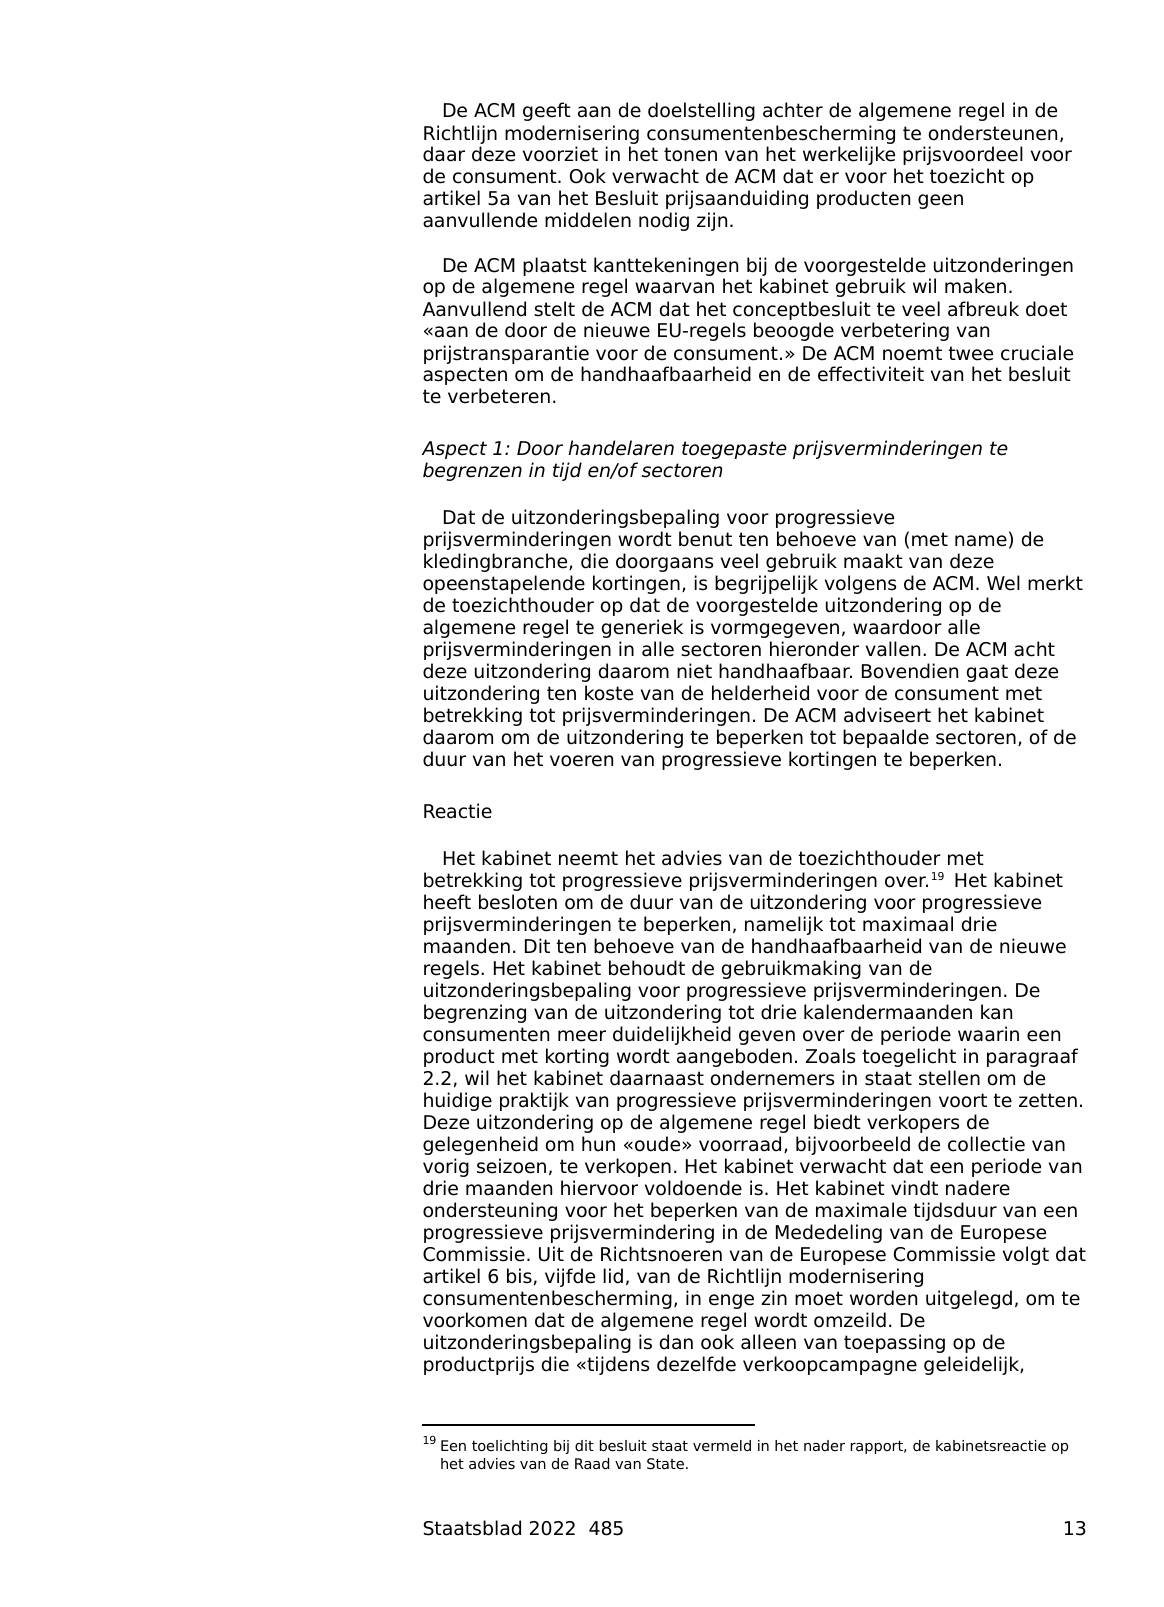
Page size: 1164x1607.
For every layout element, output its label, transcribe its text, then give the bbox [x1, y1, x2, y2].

subtitle Reactie [422, 801, 1087, 823]
text De ACM plaatst kanttekeningen bij de voorgestelde uitzonderingen op de algemene regel waarvan het kabinet gebruik wil maken. Aanvullend stelt de ACM dat het conceptbesluit te veel afbreuk doet «aan de door de nieuwe EU-regels beoogde verbetering van prijstransparantie voor de consument.» De ACM noemt twee cruciale aspecten om de handhaafbaarheid en de effectiviteit van het besluit te verbeteren. [422, 254, 1087, 408]
text Dat de uitzonderingsbepaling voor progressieve prijsverminderingen wordt benut ten behoeve van (met name) de kledingbranche, die doorgaans veel gebruik maakt van deze opeenstapelende kortingen, is begrijpelijk volgens de ACM. Wel merkt de toezichthouder op dat de voorgestelde uitzondering op de algemene regel te generiek is vormgegeven, waardoor alle prijsverminderingen in alle sectoren hieronder vallen. De ACM acht deze uitzondering daarom niet handhaafbaar. Bovendien gaat deze uitzondering ten koste van de helderheid voor de consument met betrekking tot prijsverminderingen. De ACM adviseert het kabinet daarom om de uitzondering te beperken tot bepaalde sectoren, of de duur van het voeren van progressieve kortingen te beperken. [422, 507, 1087, 771]
text Het kabinet neemt het advies van de toezichthouder met betrekking tot progressieve prijsverminderingen over. Het kabinet heeft besloten om de duur van de uitzondering voor progressieve prijsverminderingen te beperken, namelijk tot maximaal drie maanden. Dit ten behoeve van de handhaafbaarheid van de nieuwe regels. Het kabinet behoudt de gebruikmaking van de uitzonderingsbepaling voor progressieve prijsverminderingen. De begrenzing van de uitzondering tot drie kalendermaanden kan consumenten meer duidelijkheid geven over de periode waarin een product met korting wordt aangeboden. Zoals toegelicht in paragraaf 2.2, wil het kabinet daarnaast ondernemers in staat stellen om de huidige praktijk van progressieve prijsverminderingen voort te zetten. Deze uitzondering op de algemene regel biedt verkopers de gelegenheid om hun «oude» voorraad, bijvoorbeeld de collectie van vorig seizoen, te verkopen. Het kabinet verwacht dat een periode van drie maanden hiervoor voldoende is. Het kabinet vindt nadere ondersteuning voor het beperken van de maximale tijdsduur van een progressieve prijsvermindering in de Mededeling van de Europese Commissie. Uit de Richtsnoeren van de Europese Commissie volgt dat artikel 6 bis, vijfde lid, van de Richtlijn modernisering consumentenbescherming, in enge zin moet worden uitgelegd, om te voorkomen dat de algemene regel wordt omzeild. De uitzonderingsbepaling is dan ook alleen van toepassing op de productprijs die «tijdens dezelfde verkoopcampagne geleidelijk, [422, 848, 1087, 1376]
subtitle Aspect 1: Door handelaren toegepaste prijsverminderingen te begrenzen in tijd en/of sectoren [422, 438, 1087, 482]
text Een toelichting bij dit besluit staat vermeld in het nader rapport, de kabinetsreactie op het advies van de Raad van State. [422, 1434, 1087, 1473]
text De ACM geeft aan de doelstelling achter de algemene regel in de Richtlijn modernisering consumentenbescherming te ondersteunen, daar deze voorziet in het tonen van het werkelijke prijsvoordeel voor de consument. Ook verwacht de ACM dat er voor het toezicht op artikel 5a van het Besluit prijsaanduiding producten geen aanvullende middelen nodig zijn. [422, 100, 1087, 232]
